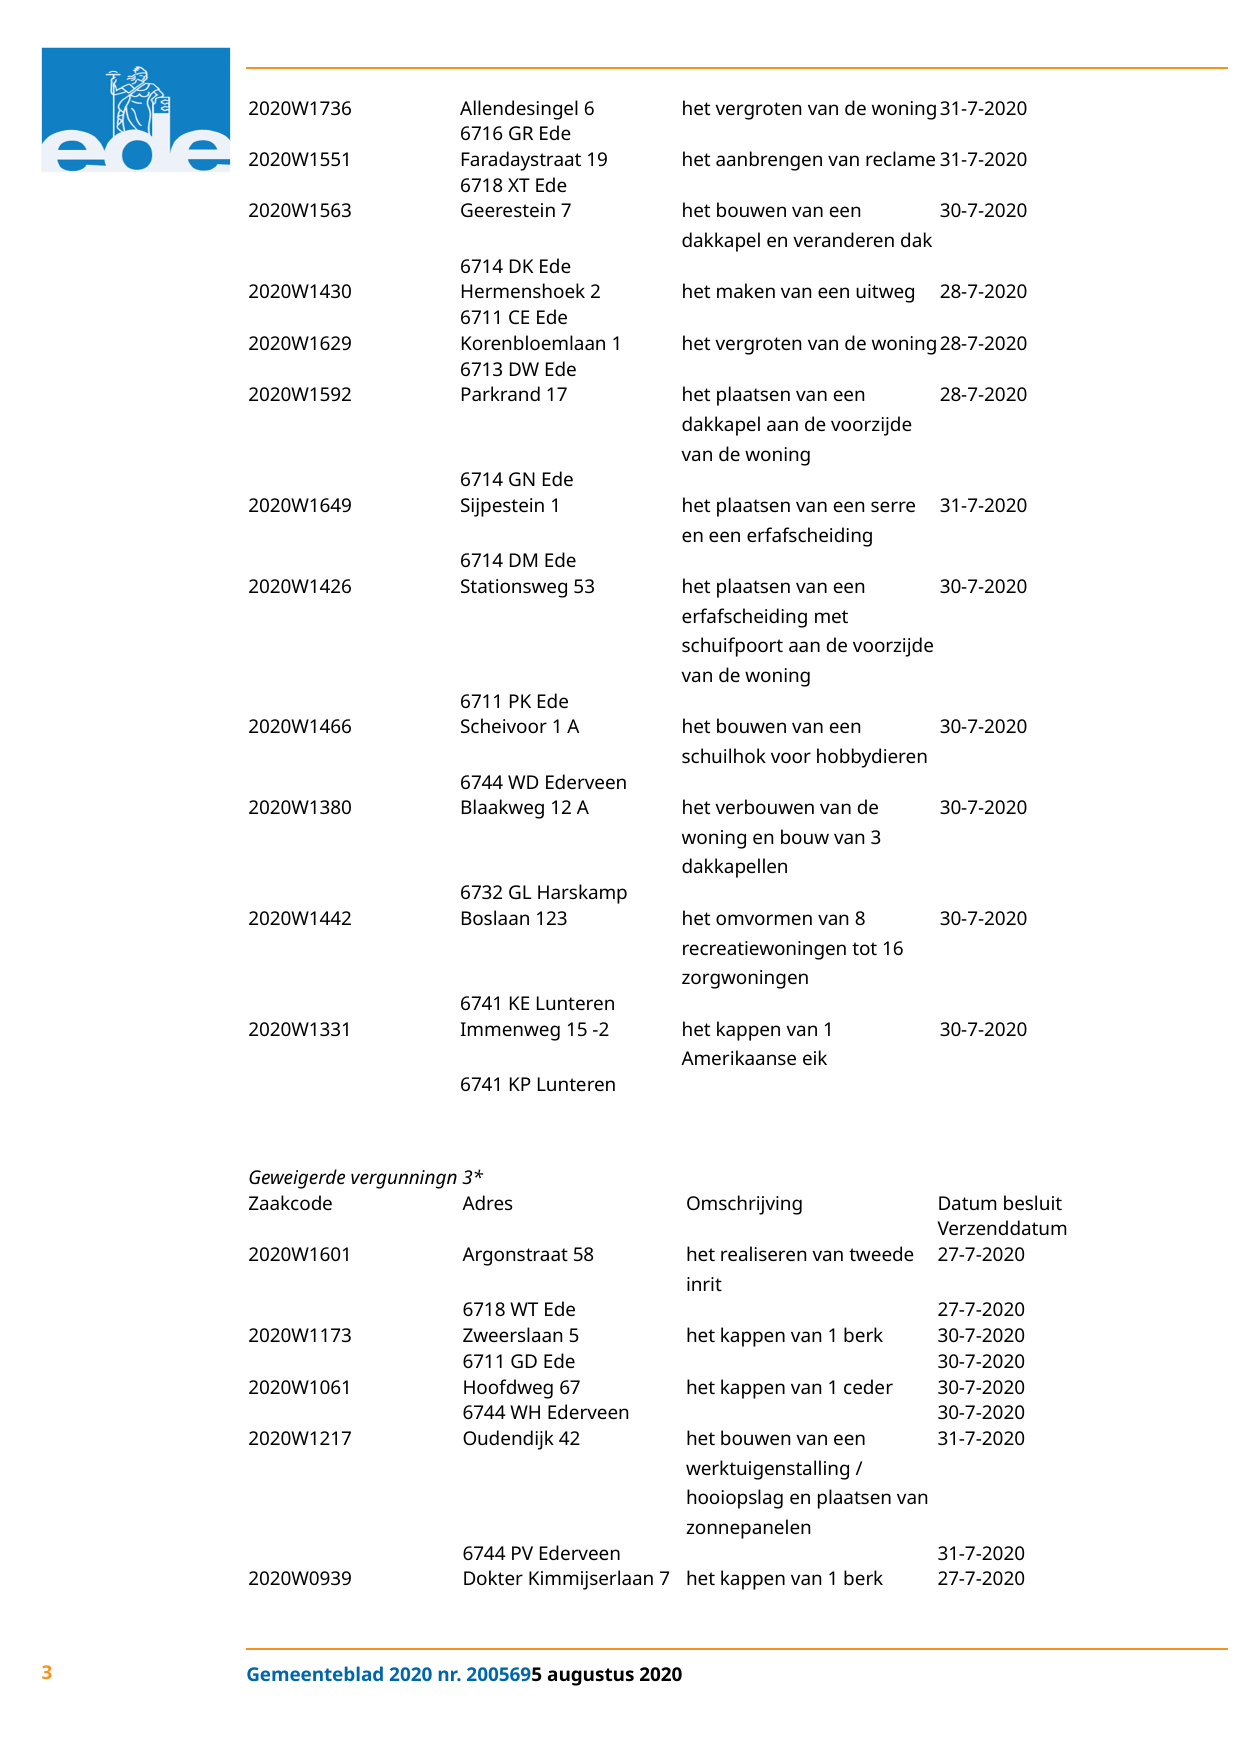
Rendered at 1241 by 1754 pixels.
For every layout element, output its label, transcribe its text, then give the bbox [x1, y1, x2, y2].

table_cell het verbouwen van de woning en bouw van 3 dakkapellen [681, 795, 939, 879]
table_cell [248, 1071, 460, 1097]
table_cell [248, 769, 460, 794]
table_cell Argonstraat 58 [462, 1241, 686, 1297]
table_header Datum besluit [937, 1190, 1152, 1216]
table_cell [681, 548, 939, 573]
table_cell 2020W1442 [248, 905, 460, 990]
table_cell Oudendijk 42 [462, 1425, 686, 1540]
table_cell 27-7-2020 [937, 1566, 1152, 1591]
table_cell [681, 688, 939, 713]
table_cell [681, 467, 939, 492]
table_cell [248, 880, 460, 905]
table_cell [940, 121, 1152, 146]
table_cell het kappen van 1 Amerikaanse eik [681, 1016, 939, 1071]
table_cell 2020W0939 [248, 1566, 462, 1591]
table_cell Hermenshoek 2 [460, 279, 681, 304]
table_cell Dokter Kimmijserlaan 7 [462, 1566, 686, 1591]
table_cell [940, 990, 1152, 1016]
table_cell [248, 990, 460, 1016]
table_cell [681, 769, 939, 794]
table_cell 6714 GN Ede [460, 467, 681, 492]
table_cell 2020W1426 [248, 573, 460, 688]
table_cell 6741 KE Lunteren [460, 990, 681, 1016]
table_cell 31-7-2020 [937, 1425, 1152, 1540]
table_cell Allendesingel 6 [460, 95, 681, 121]
table_cell het vergroten van de woning [681, 95, 939, 121]
table_cell 30-7-2020 [940, 905, 1152, 990]
table_cell 6711 GD Ede [462, 1348, 686, 1374]
table_cell [681, 356, 939, 382]
table_cell Stationsweg 53 [460, 573, 681, 688]
table_cell [248, 253, 460, 279]
table_cell [248, 1348, 462, 1374]
table_cell [940, 172, 1152, 198]
table_cell 30-7-2020 [937, 1400, 1152, 1425]
table_cell 30-7-2020 [937, 1348, 1152, 1374]
table_cell [940, 769, 1152, 794]
table_cell het maken van een uitweg [681, 279, 939, 304]
table_cell 30-7-2020 [940, 714, 1152, 769]
table_cell het kappen van 1 berk [686, 1566, 937, 1591]
table_cell [248, 548, 460, 573]
table_cell [686, 1216, 937, 1241]
table_cell 6713 DW Ede [460, 356, 681, 382]
table_header Zaakcode [248, 1190, 462, 1216]
table_cell het plaatsen van een serre en een erfafscheiding [681, 492, 939, 548]
table_cell 30-7-2020 [937, 1374, 1152, 1399]
table_cell 6718 XT Ede [460, 172, 681, 198]
table_cell [248, 356, 460, 382]
table_cell 6741 KP Lunteren [460, 1071, 681, 1097]
table_cell 28-7-2020 [940, 279, 1152, 304]
table_cell [248, 1297, 462, 1322]
table_cell [686, 1400, 937, 1425]
table_cell 30-7-2020 [937, 1323, 1152, 1348]
table_cell [940, 467, 1152, 492]
table_cell [248, 305, 460, 330]
table_cell het kappen van 1 ceder [686, 1374, 937, 1399]
table_cell 30-7-2020 [940, 1016, 1152, 1071]
table_cell het omvormen van 8 recreatiewoningen tot 16 zorgwoningen [681, 905, 939, 990]
table_cell 31-7-2020 [940, 492, 1152, 548]
table_cell 2020W1629 [248, 330, 460, 356]
table_cell 2020W1217 [248, 1425, 462, 1540]
table_cell het realiseren van tweede inrit [686, 1241, 937, 1297]
table_cell 6711 CE Ede [460, 305, 681, 330]
table_cell 6744 WD Ederveen [460, 769, 681, 794]
table_cell [248, 172, 460, 198]
table_cell 6732 GL Harskamp [460, 880, 681, 905]
table_cell 28-7-2020 [940, 330, 1152, 356]
table_cell [940, 305, 1152, 330]
table_cell [681, 305, 939, 330]
table_cell 2020W1430 [248, 279, 460, 304]
table_cell [462, 1216, 686, 1241]
table_cell [686, 1348, 937, 1374]
table_cell het aanbrengen van reclame [681, 146, 939, 172]
table_cell 6718 WT Ede [462, 1297, 686, 1322]
text Geweigerde vergunningn 3* [248, 1164, 1152, 1190]
table_cell Geerestein 7 [460, 198, 681, 253]
table_cell 31-7-2020 [940, 95, 1152, 121]
table_cell [940, 548, 1152, 573]
table_cell 2020W1601 [248, 1241, 462, 1297]
table_cell het vergroten van de woning [681, 330, 939, 356]
table_cell 2020W1061 [248, 1374, 462, 1399]
table_cell [940, 356, 1152, 382]
table_cell 28-7-2020 [940, 382, 1152, 467]
table_cell 6714 DM Ede [460, 548, 681, 573]
table_cell Zweerslaan 5 [462, 1323, 686, 1348]
table_cell 6714 DK Ede [460, 253, 681, 279]
table_cell [681, 1071, 939, 1097]
table_cell 6744 PV Ederveen [462, 1540, 686, 1566]
table_cell 31-7-2020 [940, 146, 1152, 172]
table_cell [940, 880, 1152, 905]
table_cell 2020W1563 [248, 198, 460, 253]
table_cell [681, 880, 939, 905]
table_cell 2020W1649 [248, 492, 460, 548]
picture [41, 47, 231, 172]
table_cell het plaatsen van een dakkapel aan de voorzijde van de woning [681, 382, 939, 467]
table_cell het bouwen van een dakkapel en veranderen dak [681, 198, 939, 253]
table_cell 6711 PK Ede [460, 688, 681, 713]
table_cell [686, 1540, 937, 1566]
table_cell 2020W1551 [248, 146, 460, 172]
table_header Adres [462, 1190, 686, 1216]
table_cell 2020W1380 [248, 795, 460, 879]
table_cell Verzenddatum [937, 1216, 1152, 1241]
table_cell Immenweg 15 -2 [460, 1016, 681, 1071]
table_cell [248, 1400, 462, 1425]
table_cell [248, 467, 460, 492]
table_cell Blaakweg 12 A [460, 795, 681, 879]
table_cell 30-7-2020 [940, 573, 1152, 688]
table_cell Hoofdweg 67 [462, 1374, 686, 1399]
table_cell 2020W1736 [248, 95, 460, 121]
table_cell het bouwen van een schuilhok voor hobbydieren [681, 714, 939, 769]
table_cell [681, 990, 939, 1016]
table_cell [681, 121, 939, 146]
table_cell 30-7-2020 [940, 795, 1152, 879]
table_cell [940, 1071, 1152, 1097]
table_cell 2020W1331 [248, 1016, 460, 1071]
table_cell Boslaan 123 [460, 905, 681, 990]
table_cell Scheivoor 1 A [460, 714, 681, 769]
table_cell 31-7-2020 [937, 1540, 1152, 1566]
table_cell Korenbloemlaan 1 [460, 330, 681, 356]
table_cell [248, 1540, 462, 1566]
table_cell 2020W1592 [248, 382, 460, 467]
table_cell Sijpestein 1 [460, 492, 681, 548]
table_cell 30-7-2020 [940, 198, 1152, 253]
table_cell Parkrand 17 [460, 382, 681, 467]
table_header Omschrijving [686, 1190, 937, 1216]
table_cell het bouwen van een werktuigenstalling / hooiopslag en plaatsen van zonnepanelen [686, 1425, 937, 1540]
table_cell 6716 GR Ede [460, 121, 681, 146]
table_cell [248, 688, 460, 713]
table_cell [248, 1216, 462, 1241]
table_cell [681, 172, 939, 198]
table_cell 2020W1173 [248, 1323, 462, 1348]
table_cell [248, 121, 460, 146]
table_cell 2020W1466 [248, 714, 460, 769]
table_cell [940, 253, 1152, 279]
table_cell [940, 688, 1152, 713]
table_cell het kappen van 1 berk [686, 1323, 937, 1348]
table_cell Faradaystraat 19 [460, 146, 681, 172]
table_cell 27-7-2020 [937, 1297, 1152, 1322]
table_cell [686, 1297, 937, 1322]
table_cell het plaatsen van een erfafscheiding met schuifpoort aan de voorzijde van de woning [681, 573, 939, 688]
table_cell [681, 253, 939, 279]
table_cell 27-7-2020 [937, 1241, 1152, 1297]
table_cell 6744 WH Ederveen [462, 1400, 686, 1425]
